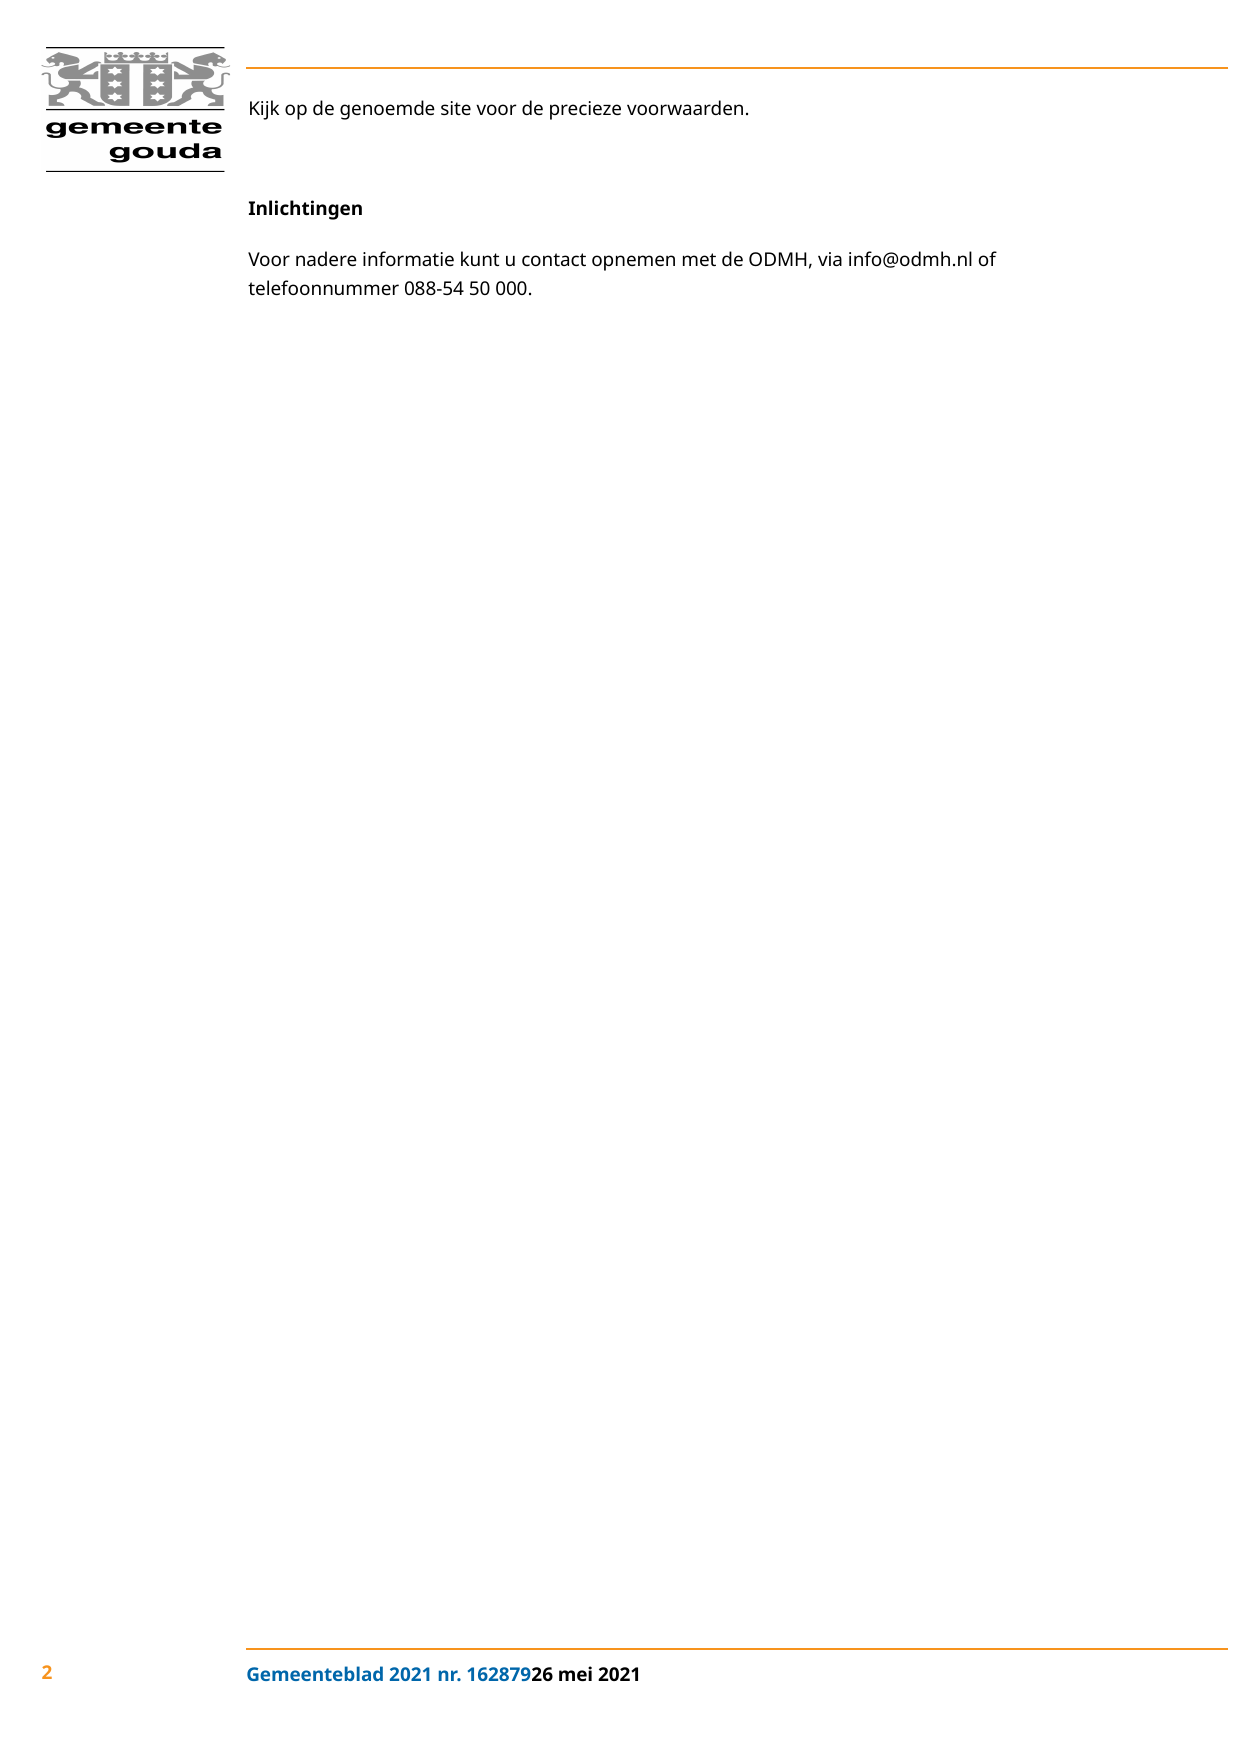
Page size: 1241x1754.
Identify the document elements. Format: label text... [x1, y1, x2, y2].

text Inlichtingen [248, 196, 1152, 221]
picture [41, 47, 231, 172]
text Voor nadere informatie kunt u contact opnemen met de ODMH, via info@odmh.nl of telefoonnummer 088-54 50 000. [248, 246, 1152, 301]
text Kijk op de genoemde site voor de precieze voorwaarden. [248, 95, 1152, 121]
